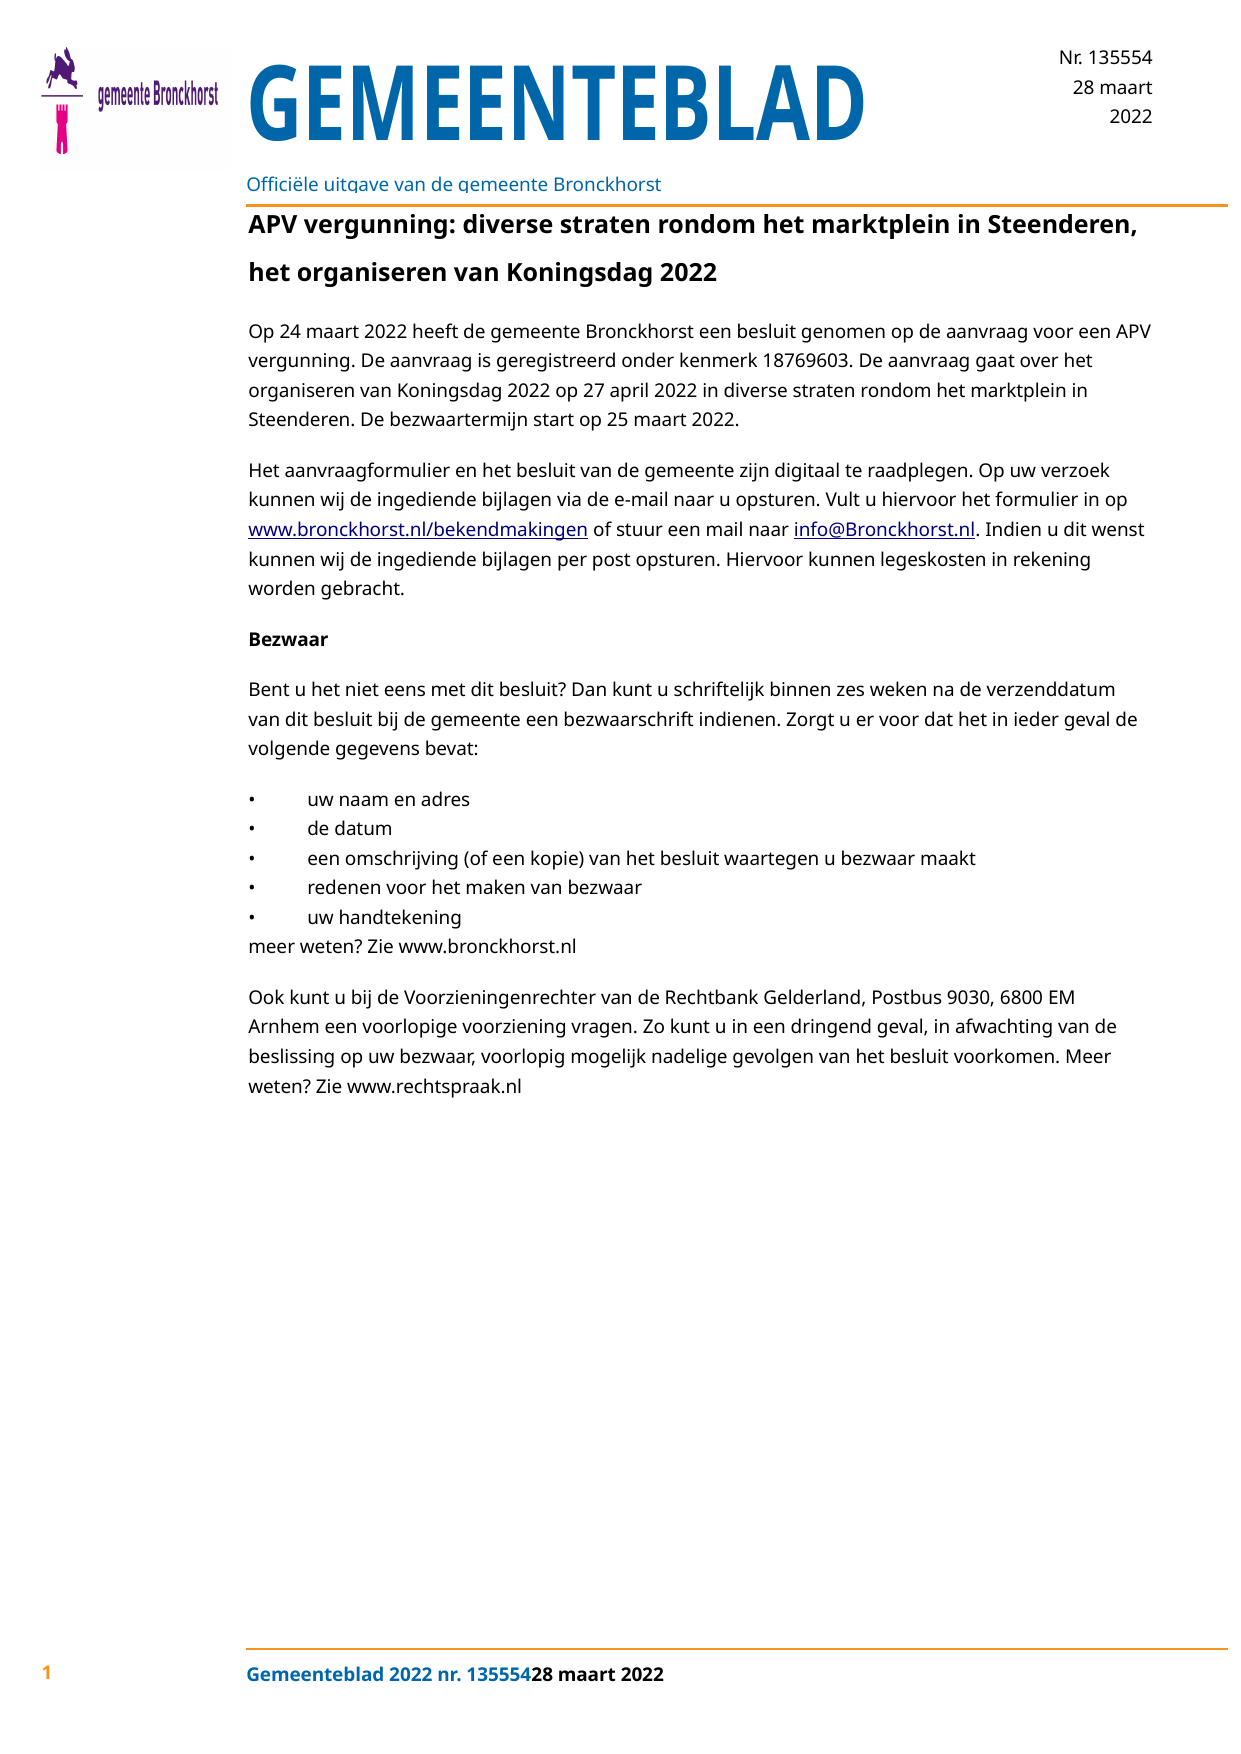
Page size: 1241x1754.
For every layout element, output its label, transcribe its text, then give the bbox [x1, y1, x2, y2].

list uw handtekening [248, 904, 1152, 930]
list de datum [248, 815, 1152, 841]
text APV vergunning: diverse straten rondom het marktplein in Steenderen, het organiseren van Koningsdag 2022 [248, 207, 1152, 288]
list een omschrijving (of een kopie) van het besluit waartegen u bezwaar maakt [248, 845, 1152, 871]
text Ook kunt u bij de Voorzieningenrechter van de Rechtbank Gelderland, Postbus 9030, 6800 EM Arnhem een voorlopige voorziening vragen. Zo kunt u in een dringend geval, in afwachting van de beslissing op uw bezwaar, voorlopig mogelijk nadelige gevolgen van het besluit voorkomen. Meer weten? Zie www.rechtspraak.nl [248, 984, 1152, 1099]
picture [41, 47, 231, 172]
text Op 24 maart 2022 heeft de gemeente Bronckhorst een besluit genomen op de aanvraag voor een APV vergunning. De aanvraag is geregistreerd onder kenmerk 18769603. De aanvraag gaat over het organiseren van Koningsdag 2022 op 27 april 2022 in diverse straten rondom het marktplein in Steenderen. De bezwaartermijn start op 25 maart 2022. [248, 318, 1152, 432]
list redenen voor het maken van bezwaar [248, 874, 1152, 900]
text Bezwaar [248, 626, 1152, 652]
text meer weten? Zie www.bronckhorst.nl [248, 934, 1152, 959]
list uw naam en adres [248, 786, 1152, 812]
text Bent u het niet eens met dit besluit? Dan kunt u schriftelijk binnen zes weken na de verzenddatum van dit besluit bij de gemeente een bezwaarschrift indienen. Zorgt u er voor dat het in ieder geval de volgende gegevens bevat: [248, 676, 1152, 761]
text Het aanvraagformulier en het besluit van de gemeente zijn digitaal te raadplegen. Op uw verzoek kunnen wij de ingediende bijlagen via de e-mail naar u opsturen. Vult u hiervoor het formulier in op www.bronckhorst.nl/bekendmakingen of stuur een mail naar info@Bronckhorst.nl. Indien u dit wenst kunnen wij de ingediende bijlagen per post opsturen. Hiervoor kunnen legeskosten in rekening worden gebracht. [248, 457, 1152, 601]
